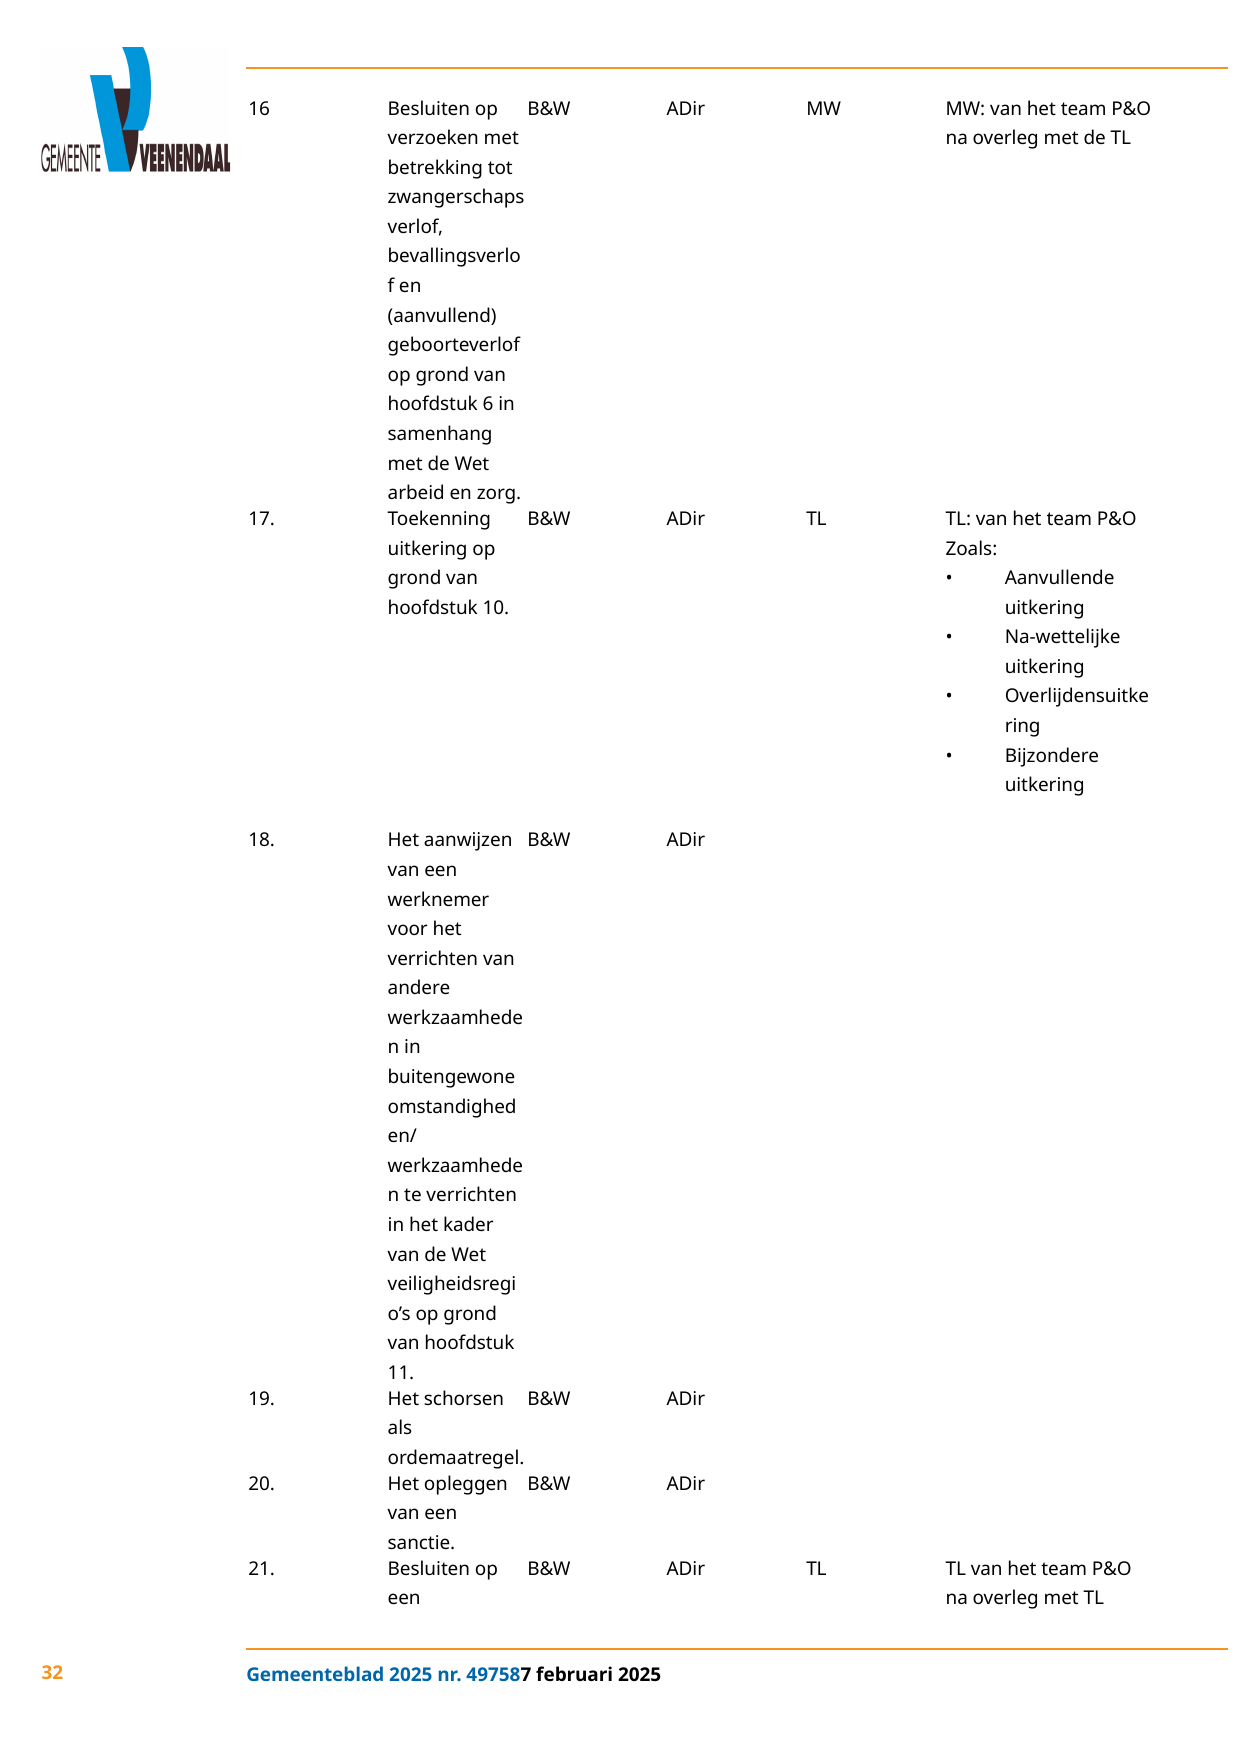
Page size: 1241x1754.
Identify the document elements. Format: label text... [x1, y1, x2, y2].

table_cell [248, 95, 387, 505]
table_cell ADir [666, 505, 806, 827]
table_cell B&W [527, 95, 666, 505]
table_cell Het schorsen als ordemaatregel. [388, 1385, 527, 1470]
table_cell TL: van het team P&O Zoals: Aanvullende uitkering Na-wettelijke uitkering Overlijdensuitkering Bijzondere uitkering [945, 505, 1152, 827]
table_cell TL [806, 1555, 945, 1610]
table_cell [806, 1470, 945, 1555]
picture [41, 47, 130, 172]
table_cell B&W [527, 505, 666, 827]
table_cell ADir [666, 1555, 806, 1610]
picture [123, 47, 231, 172]
table_cell [248, 827, 387, 1385]
table_cell MW [806, 95, 945, 505]
table_cell MW: van het team P&O na overleg met de TL [945, 95, 1152, 505]
table_cell [248, 1385, 387, 1470]
table_cell Besluiten op een [388, 1555, 527, 1610]
table_cell Het aanwijzen van een werknemer voor het verrichten van andere werkzaamheden in buitengewone omstandigheden/ werkzaamheden te verrichten in het kader van de Wet veiligheidsregio’s op grond van hoofdstuk 11. [388, 827, 527, 1385]
table_cell B&W [527, 1470, 666, 1555]
table_cell [945, 1470, 1152, 1555]
table_cell Besluiten op verzoeken met betrekking tot zwangerschapsverlof, bevallingsverlof en (aanvullend) geboorteverlof op grond van hoofdstuk 6 in samenhang met de Wet arbeid en zorg. [388, 95, 527, 505]
table_cell [248, 1470, 387, 1555]
table_cell Het opleggen van een sanctie. [388, 1470, 527, 1555]
table_cell TL [806, 505, 945, 827]
table_cell ADir [666, 1385, 806, 1470]
table_cell Toekenning uitkering op grond van hoofdstuk 10. [388, 505, 527, 827]
table_cell [806, 827, 945, 1385]
table_cell ADir [666, 827, 806, 1385]
table_cell ADir [666, 95, 806, 505]
table_cell [248, 505, 387, 827]
table_cell [248, 1555, 387, 1610]
table_cell [806, 1385, 945, 1470]
table_cell B&W [527, 1555, 666, 1610]
table_cell [945, 1385, 1152, 1470]
table_cell B&W [527, 827, 666, 1385]
table_cell TL van het team P&O na overleg met TL [945, 1555, 1152, 1610]
table_cell B&W [527, 1385, 666, 1470]
table_cell ADir [666, 1470, 806, 1555]
table_cell [945, 827, 1152, 1385]
